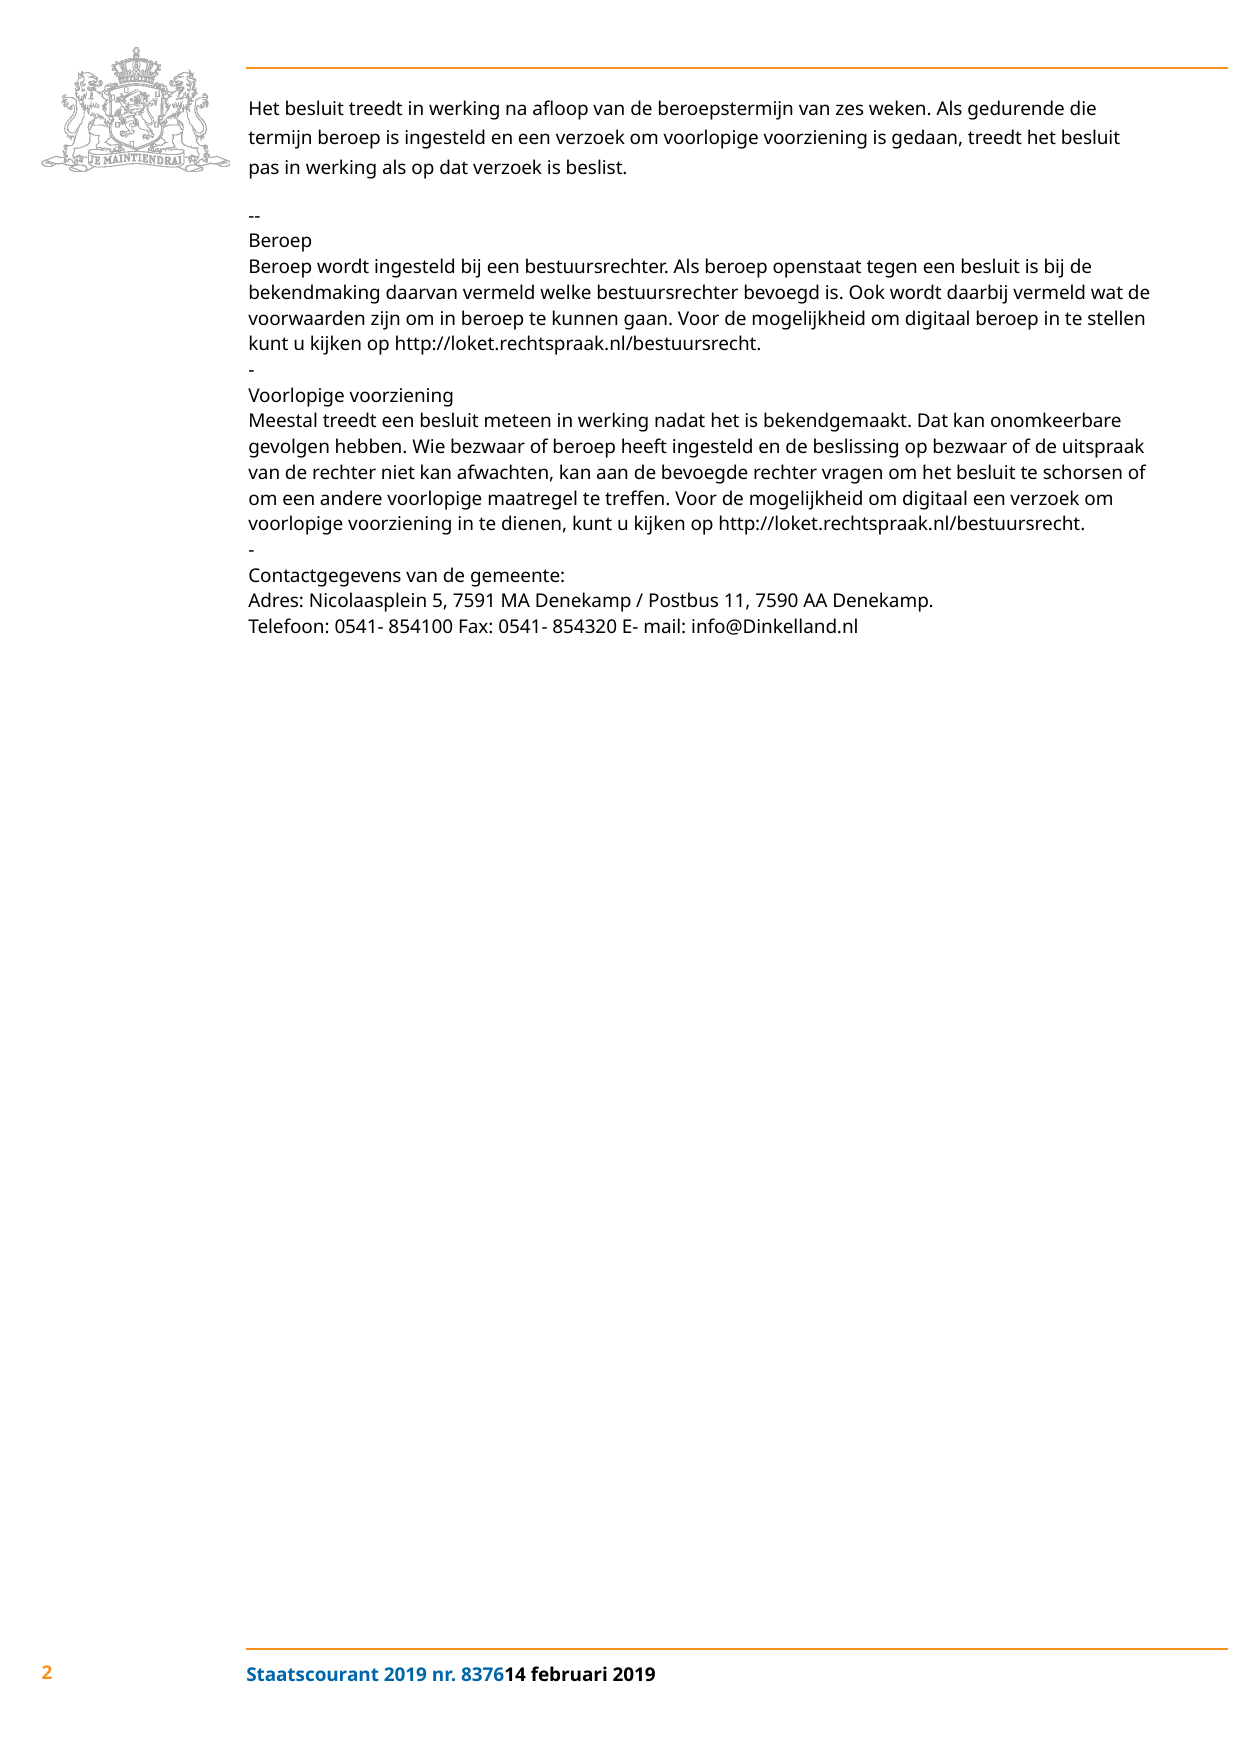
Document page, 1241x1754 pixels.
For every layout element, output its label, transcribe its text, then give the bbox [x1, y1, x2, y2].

text Voorlopige voorziening [248, 382, 1152, 408]
text Beroep wordt ingesteld bij een bestuursrechter. Als beroep openstaat tegen een besluit is bij de bekendmaking daarvan vermeld welke bestuursrechter bevoegd is. Ook wordt daarbij vermeld wat de voorwaarden zijn om in beroep te kunnen gaan. Voor de mogelijkheid om digitaal beroep in te stellen kunt u kijken op http://loket.rechtspraak.nl/bestuursrecht. [248, 253, 1152, 356]
text Contactgegevens van de gemeente: [248, 562, 1152, 588]
text Het besluit treedt in werking na afloop van de beroepstermijn van zes weken. Als gedurende die termijn beroep is ingesteld en een verzoek om voorlopige voorziening is gedaan, treedt het besluit pas in werking als op dat verzoek is beslist. [248, 95, 1152, 180]
text Beroep [248, 227, 1152, 253]
text Telefoon: 0541- 854100 Fax: 0541- 854320 E- mail: info@Dinkelland.nl [248, 613, 1152, 639]
text Meestal treedt een besluit meteen in werking nadat het is bekendgemaakt. Dat kan onomkeerbare gevolgen hebben. Wie bezwaar of beroep heeft ingesteld en de beslissing op bezwaar of de uitspraak van de rechter niet kan afwachten, kan aan de bevoegde rechter vragen om het besluit te schorsen of om een andere voorlopige maatregel te treffen. Voor de mogelijkheid om digitaal een verzoek om voorlopige voorziening in te dienen, kunt u kijken op http://loket.rechtspraak.nl/bestuursrecht. [248, 408, 1152, 536]
text Adres: Nicolaasplein 5, 7591 MA Denekamp / Postbus 11, 7590 AA Denekamp. [248, 588, 1152, 613]
picture [41, 47, 231, 172]
text -- [248, 202, 1152, 227]
text - [248, 356, 1152, 382]
text - [248, 536, 1152, 562]
